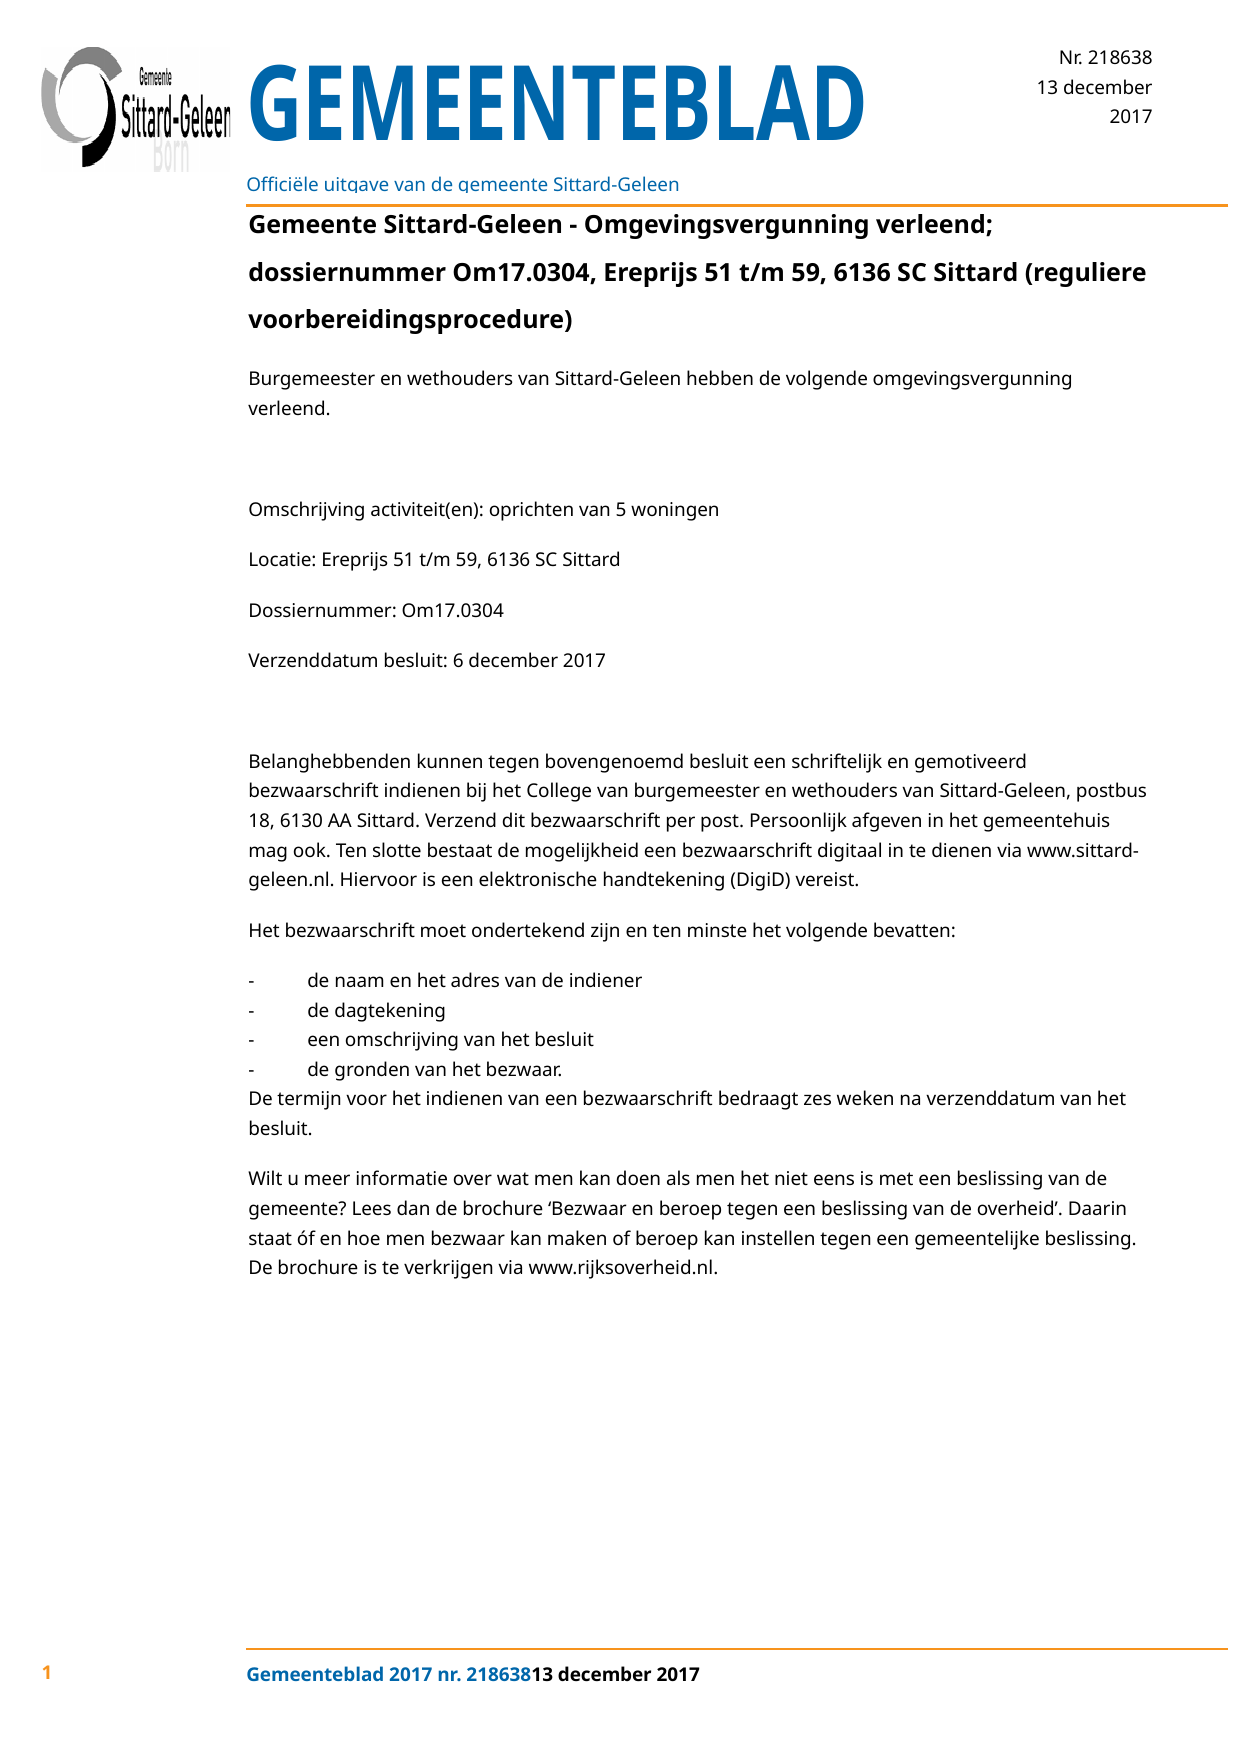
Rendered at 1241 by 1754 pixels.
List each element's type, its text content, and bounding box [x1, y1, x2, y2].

text Wilt u meer informatie over wat men kan doen als men het niet eens is met een beslissing van de gemeente? Lees dan de brochure ‘Bezwaar en beroep tegen een beslissing van de overheid’. Daarin staat óf en hoe men bezwaar kan maken of beroep kan instellen tegen een gemeentelijke beslissing. De brochure is te verkrijgen via www.rijksoverheid.nl. [248, 1166, 1152, 1280]
text Burgemeester en wethouders van Sittard-Geleen hebben de volgende omgevingsvergunning verleend. [248, 366, 1152, 421]
text Het bezwaarschrift moet ondertekend zijn en ten minste het volgende bevatten: [248, 917, 1152, 942]
list de gronden van het bezwaar. [248, 1056, 1152, 1082]
text Verzenddatum besluit: 6 december 2017 [248, 647, 1152, 673]
text De termijn voor het indienen van een bezwaarschrift bedraagt zes weken na verzenddatum van het besluit. [248, 1086, 1152, 1141]
list de naam en het adres van de indiener [248, 967, 1152, 993]
list de dagtekening [248, 997, 1152, 1022]
text Omschrijving activiteit(en): oprichten van 5 woningen [248, 496, 1152, 522]
text Gemeente Sittard-Geleen - Omgevingsvergunning verleend; dossiernummer Om17.0304, Ereprijs 51 t/m 59, 6136 SC Sittard (reguliere voorbereidingsprocedure) [248, 207, 1152, 336]
text Belanghebbenden kunnen tegen bovengenoemd besluit een schriftelijk en gemotiveerd bezwaarschrift indienen bij het College van burgemeester en wethouders van Sittard-Geleen, postbus 18, 6130 AA Sittard. Verzend dit bezwaarschrift per post. Persoonlijk afgeven in het gemeentehuis mag ook. Ten slotte bestaat de mogelijkheid een bezwaarschrift digitaal in te dienen via www.sittard-geleen.nl. Hiervoor is een elektronische handtekening (DigiD) vereist. [248, 748, 1152, 892]
text Locatie: Ereprijs 51 t/m 59, 6136 SC Sittard [248, 546, 1152, 572]
picture [41, 47, 231, 172]
list een omschrijving van het besluit [248, 1026, 1152, 1052]
text Dossiernummer: Om17.0304 [248, 597, 1152, 622]
